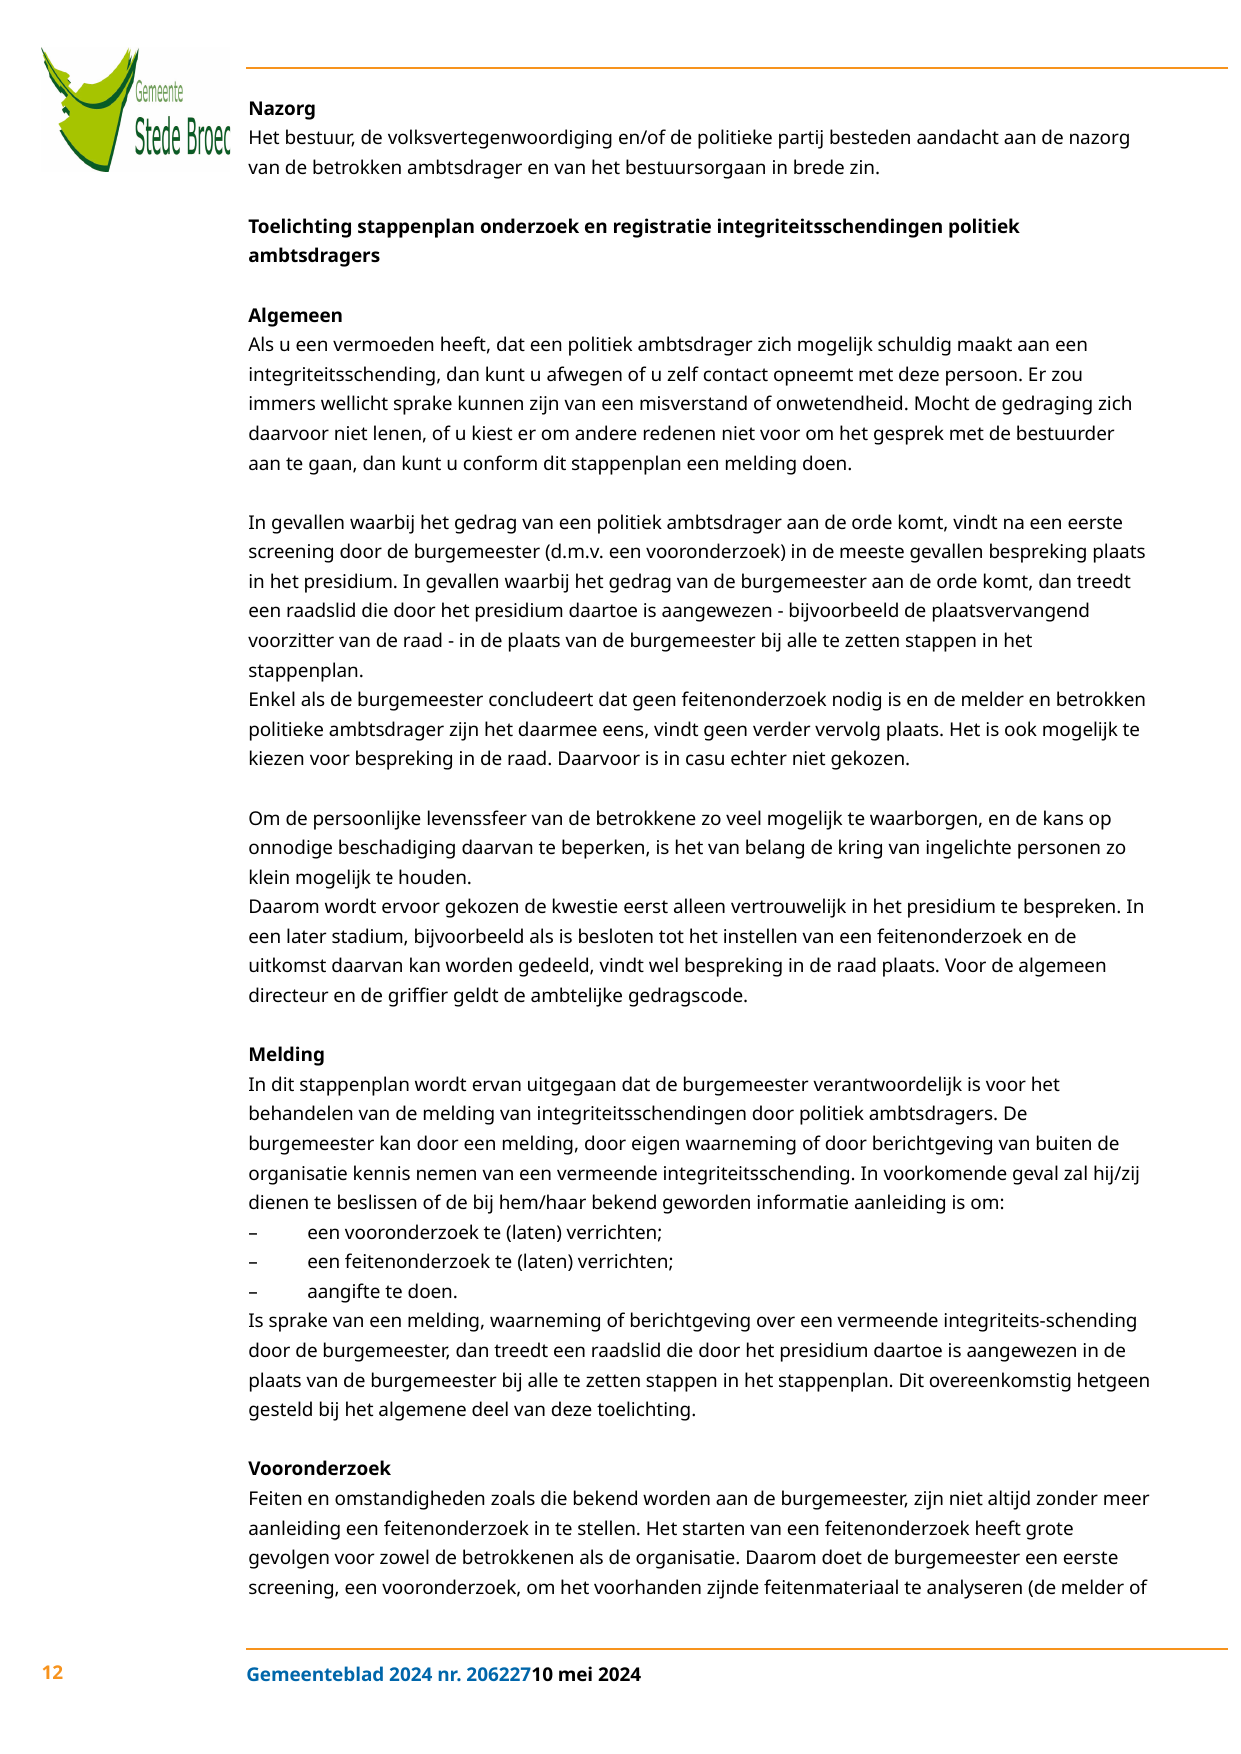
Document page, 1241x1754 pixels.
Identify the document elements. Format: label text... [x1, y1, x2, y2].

text Toelichting stappenplan onderzoek en registratie integriteitsschendingen politiek ambtsdragers [248, 213, 1152, 268]
text In dit stappenplan wordt ervan uitgegaan dat de burgemeester verantwoordelijk is voor het behandelen van de melding van integriteitsschendingen door politiek ambtsdragers. De burgemeester kan door een melding, door eigen waarneming of door berichtgeving van buiten de organisatie kennis nemen van een vermeende integriteitsschending. In voorkomende geval zal hij/zij dienen te beslissen of de bij hem/haar bekend geworden informatie aanleiding is om: [248, 1071, 1152, 1215]
text Nazorg [248, 95, 1152, 121]
text Enkel als de burgemeester concludeert dat geen feitenonderzoek nodig is en de melder en betrokken politieke ambtsdrager zijn het daarmee eens, vindt geen verder vervolg plaats. Het is ook mogelijk te kiezen voor bespreking in de raad. Daarvoor is in casu echter niet gekozen. [248, 686, 1152, 771]
text Als u een vermoeden heeft, dat een politiek ambtsdrager zich mogelijk schuldig maakt aan een integriteitsschending, dan kunt u afwegen of u zelf contact opneemt met deze persoon. Er zou immers wellicht sprake kunnen zijn van een misverstand of onwetendheid. Mocht de gedraging zich daarvoor niet lenen, of u kiest er om andere redenen niet voor om het gesprek met de bestuurder aan te gaan, dan kunt u conform dit stappenplan een melding doen. [248, 331, 1152, 476]
text In gevallen waarbij het gedrag van een politiek ambtsdrager aan de orde komt, vindt na een eerste screening door de burgemeester (d.m.v. een vooronderzoek) in de meeste gevallen bespreking plaats in het presidium. In gevallen waarbij het gedrag van de burgemeester aan de orde komt, dan treedt een raadslid die door het presidium daartoe is aangewezen - bijvoorbeeld de plaatsvervangend voorzitter van de raad - in de plaats van de burgemeester bij alle te zetten stappen in het stappenplan. [248, 509, 1152, 683]
text Daarom wordt ervoor gekozen de kwestie eerst alleen vertrouwelijk in het presidium te bespreken. In een later stadium, bijvoorbeeld als is besloten tot het instellen van een feitenonderzoek en de uitkomst daarvan kan worden gedeeld, vindt wel bespreking in de raad plaats. Voor de algemeen directeur en de griffier geldt de ambtelijke gedragscode. [248, 893, 1152, 1008]
list een vooronderzoek te (laten) verrichten; [248, 1219, 1152, 1245]
text Algemeen [248, 302, 1152, 328]
text Het bestuur, de volksvertegenwoordiging en/of de politieke partij besteden aandacht aan de nazorg van de betrokken ambtsdrager en van het bestuursorgaan in brede zin. [248, 124, 1152, 180]
list een feitenonderzoek te (laten) verrichten; [248, 1248, 1152, 1274]
text Melding [248, 1041, 1152, 1067]
text Feiten en omstandigheden zoals die bekend worden aan de burgemeester, zijn niet altijd zonder meer aanleiding een feitenonderzoek in te stellen. Het starten van een feitenonderzoek heeft grote gevolgen voor zowel de betrokkenen als de organisatie. Daarom doet de burgemeester een eerste screening, een vooronderzoek, om het voorhanden zijnde feitenmateriaal te analyseren (de melder of [248, 1485, 1152, 1600]
text Om de persoonlijke levenssfeer van de betrokkene zo veel mogelijk te waarborgen, en de kans op onnodige beschadiging daarvan te beperken, is het van belang de kring van ingelichte personen zo klein mogelijk te houden. [248, 805, 1152, 890]
picture [41, 47, 231, 172]
list aangifte te doen. [248, 1278, 1152, 1304]
text Is sprake van een melding, waarneming of berichtgeving over een vermeende integriteits-schending door de burgemeester, dan treedt een raadslid die door het presidium daartoe is aangewezen in de plaats van de burgemeester bij alle te zetten stappen in het stappenplan. Dit overeenkomstig hetgeen gesteld bij het algemene deel van deze toelichting. [248, 1308, 1152, 1422]
text Vooronderzoek [248, 1456, 1152, 1481]
